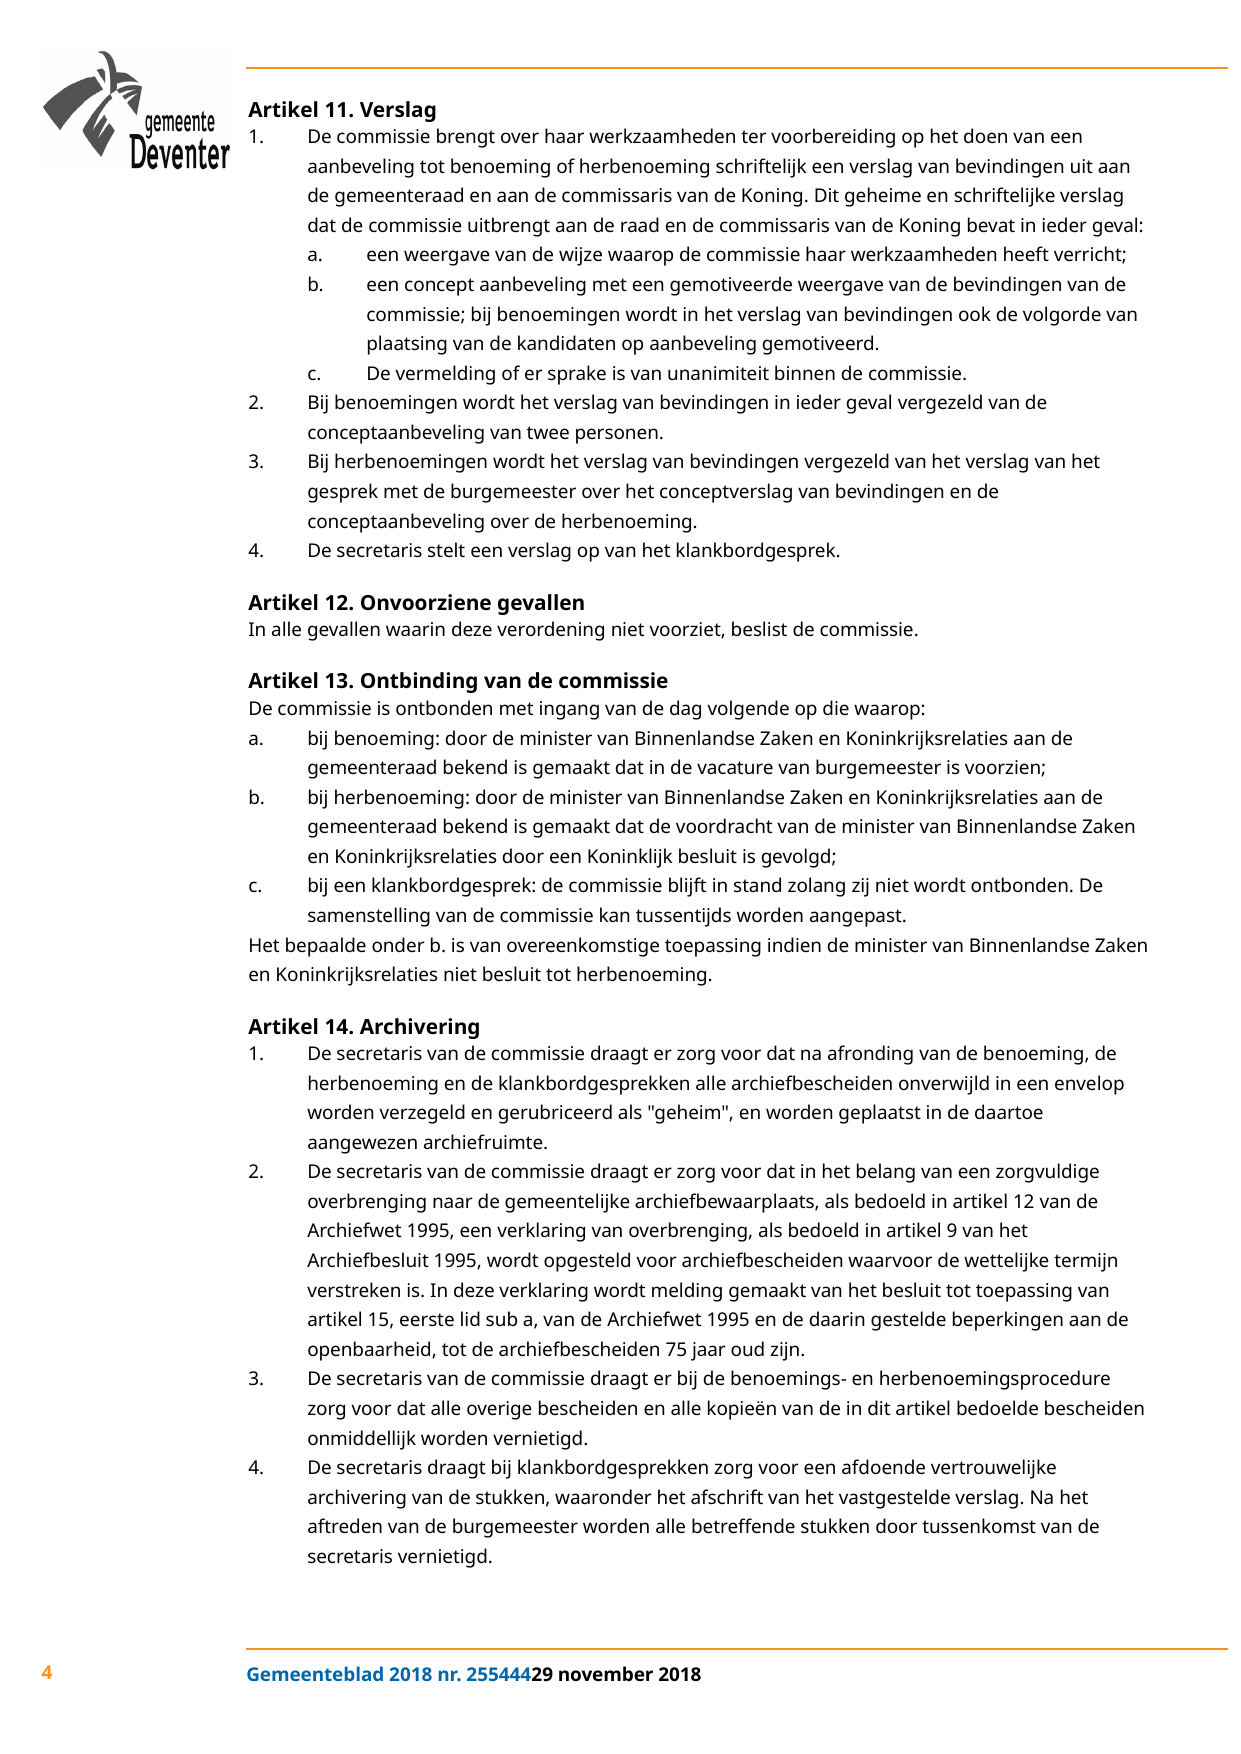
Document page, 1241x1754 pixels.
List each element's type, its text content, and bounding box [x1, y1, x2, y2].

list een weergave van de wijze waarop de commissie haar werkzaamheden heeft verricht; [307, 242, 1152, 267]
text Artikel 14. Archivering [248, 1012, 1152, 1040]
text Artikel 11. Verslag [248, 95, 1152, 123]
list De commissie brengt over haar werkzaamheden ter voorbereiding op het doen van een aanbeveling tot benoeming of herbenoeming schriftelijk een verslag van bevindingen uit aan de gemeenteraad en aan de commissaris van de Koning. Dit geheime en schriftelijke verslag dat de commissie uitbrengt aan de raad en de commissaris van de Koning bevat in ieder geval: [248, 123, 1152, 238]
text Artikel 13. Ontbinding van de commissie [248, 667, 1152, 695]
list Bij herbenoemingen wordt het verslag van bevindingen vergezeld van het verslag van het gesprek met de burgemeester over het conceptverslag van bevindingen en de conceptaanbeveling over de herbenoeming. [248, 449, 1152, 533]
list Bij benoemingen wordt het verslag van bevindingen in ieder geval vergezeld van de conceptaanbeveling van twee personen. [248, 389, 1152, 445]
list een concept aanbeveling met een gemotiveerde weergave van de bevindingen van de commissie; bij benoemingen wordt in het verslag van bevindingen ook de volgorde van plaatsing van de kandidaten op aanbeveling gemotiveerd. [307, 271, 1152, 356]
text De commissie is ontbonden met ingang van de dag volgende op die waarop: [248, 695, 1152, 721]
picture [41, 47, 231, 172]
list De secretaris van de commissie draagt er zorg voor dat in het belang van een zorgvuldige overbrenging naar de gemeentelijke archiefbewaarplaats, als bedoeld in artikel 12 van de Archiefwet 1995, een verklaring van overbrenging, als bedoeld in artikel 9 van het Archiefbesluit 1995, wordt opgesteld voor archiefbescheiden waarvoor de wettelijke termijn verstreken is. In deze verklaring wordt melding gemaakt van het besluit tot toepassing van artikel 15, eerste lid sub a, van de Archiefwet 1995 en de daarin gestelde beperkingen aan de openbaarheid, tot de archiefbescheiden 75 jaar oud zijn. [248, 1158, 1152, 1362]
text In alle gevallen waarin deze verordening niet voorziet, beslist de commissie. [248, 616, 1152, 642]
list De secretaris stelt een verslag op van het klankbordgesprek. [248, 537, 1152, 563]
list bij een klankbordgesprek: de commissie blijft in stand zolang zij niet wordt ontbonden. De samenstelling van de commissie kan tussentijds worden aangepast. [248, 873, 1152, 928]
text Het bepaalde onder b. is van overeenkomstige toepassing indien de minister van Binnenlandse Zaken en Koninkrijksrelaties niet besluit tot herbenoeming. [248, 932, 1152, 987]
list bij herbenoeming: door de minister van Binnenlandse Zaken en Koninkrijksrelaties aan de gemeenteraad bekend is gemaakt dat de voordracht van de minister van Binnenlandse Zaken en Koninkrijksrelaties door een Koninklijk besluit is gevolgd; [248, 784, 1152, 869]
list De secretaris draagt bij klankbordgesprekken zorg voor een afdoende vertrouwelijke archivering van de stukken, waaronder het afschrift van het vastgestelde verslag. Na het aftreden van de burgemeester worden alle betreffende stukken door tussenkomst van de secretaris vernietigd. [248, 1454, 1152, 1569]
list De secretaris van de commissie draagt er zorg voor dat na afronding van de benoeming, de herbenoeming en de klankbordgesprekken alle archiefbescheiden onverwijld in een envelop worden verzegeld en gerubriceerd als "geheim", en worden geplaatst in de daartoe aangewezen archiefruimte. [248, 1040, 1152, 1155]
list De secretaris van de commissie draagt er bij de benoemings- en herbenoemingsprocedure zorg voor dat alle overige bescheiden en alle kopieën van de in dit artikel bedoelde bescheiden onmiddellijk worden vernietigd. [248, 1366, 1152, 1451]
list De vermelding of er sprake is van unanimiteit binnen de commissie. [307, 360, 1152, 386]
text Artikel 12. Onvoorziene gevallen [248, 588, 1152, 616]
list bij benoeming: door de minister van Binnenlandse Zaken en Koninkrijksrelaties aan de gemeenteraad bekend is gemaakt dat in de vacature van burgemeester is voorzien; [248, 725, 1152, 780]
